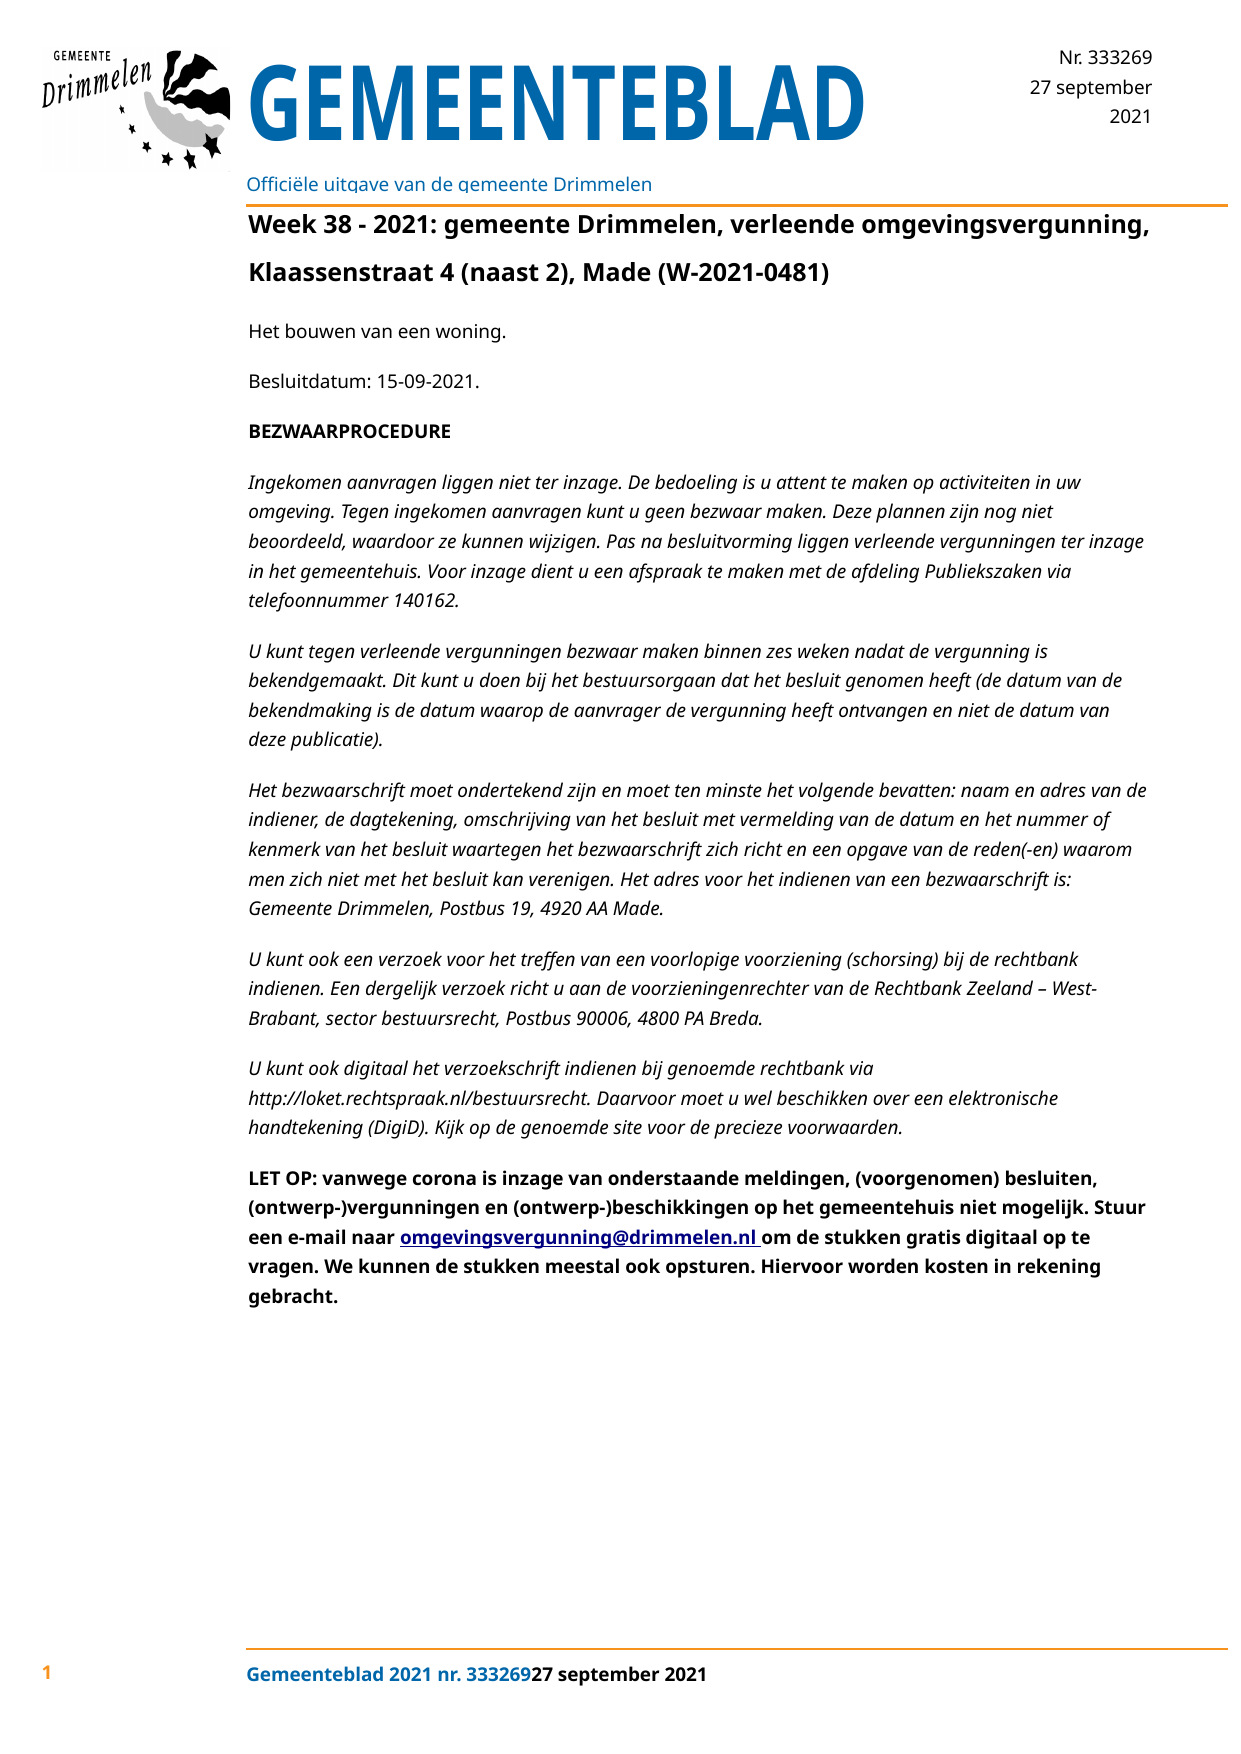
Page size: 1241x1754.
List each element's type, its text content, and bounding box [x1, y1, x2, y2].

text Het bezwaarschrift moet ondertekend zijn en moet ten minste het volgende bevatten: naam en adres van de indiener, de dagtekening, omschrijving van het besluit met vermelding van de datum en het nummer of kenmerk van het besluit waartegen het bezwaarschrift zich richt en een opgave van de reden(-en) waarom men zich niet met het besluit kan verenigen. Het adres voor het indienen van een bezwaarschrift is: Gemeente Drimmelen, Postbus 19, 4920 AA Made. [248, 777, 1152, 921]
picture [41, 47, 231, 172]
text Ingekomen aanvragen liggen niet ter inzage. De bedoeling is u attent te maken op activiteiten in uw omgeving. Tegen ingekomen aanvragen kunt u geen bezwaar maken. Deze plannen zijn nog niet beoordeeld, waardoor ze kunnen wijzigen. Pas na besluitvorming liggen verleende vergunningen ter inzage in het gemeentehuis. Voor inzage dient u een afspraak te maken met de afdeling Publiekszaken via telefoonnummer 140162. [248, 469, 1152, 613]
text U kunt ook digitaal het verzoekschrift indienen bij genoemde rechtbank via http://loket.rechtspraak.nl/bestuursrecht. Daarvoor moet u wel beschikken over een elektronische handtekening (DigiD). Kijk op de genoemde site voor de precieze voorwaarden. [248, 1055, 1152, 1140]
text U kunt tegen verleende vergunningen bezwaar maken binnen zes weken nadat de vergunning is bekendgemaakt. Dit kunt u doen bij het bestuursorgaan dat het besluit genomen heeft (de datum van de bekendmaking is de datum waarop de aanvrager de vergunning heeft ontvangen en niet de datum van deze publicatie). [248, 638, 1152, 752]
text Het bouwen van een woning. [248, 318, 1152, 344]
text LET OP: vanwege corona is inzage van onderstaande meldingen, (voorgenomen) besluiten, (ontwerp-)vergunningen en (ontwerp-)beschikkingen op het gemeentehuis niet mogelijk. Stuur een e-mail naar omgevingsvergunning@drimmelen.nl om de stukken gratis digitaal op te vragen. We kunnen de stukken meestal ook opsturen. Hiervoor worden kosten in rekening gebracht. [248, 1165, 1152, 1309]
text Week 38 - 2021: gemeente Drimmelen, verleende omgevingsvergunning, Klaassenstraat 4 (naast 2), Made (W-2021-0481) [248, 207, 1152, 288]
text Besluitdatum: 15-09-2021. [248, 368, 1152, 394]
text U kunt ook een verzoek voor het treffen van een voorlopige voorziening (schorsing) bij de rechtbank indienen. Een dergelijk verzoek richt u aan de voorzieningenrechter van de Rechtbank Zeeland – West-Brabant, sector bestuursrecht, Postbus 90006, 4800 PA Breda. [248, 946, 1152, 1031]
text BEZWAARPROCEDURE [248, 419, 1152, 444]
